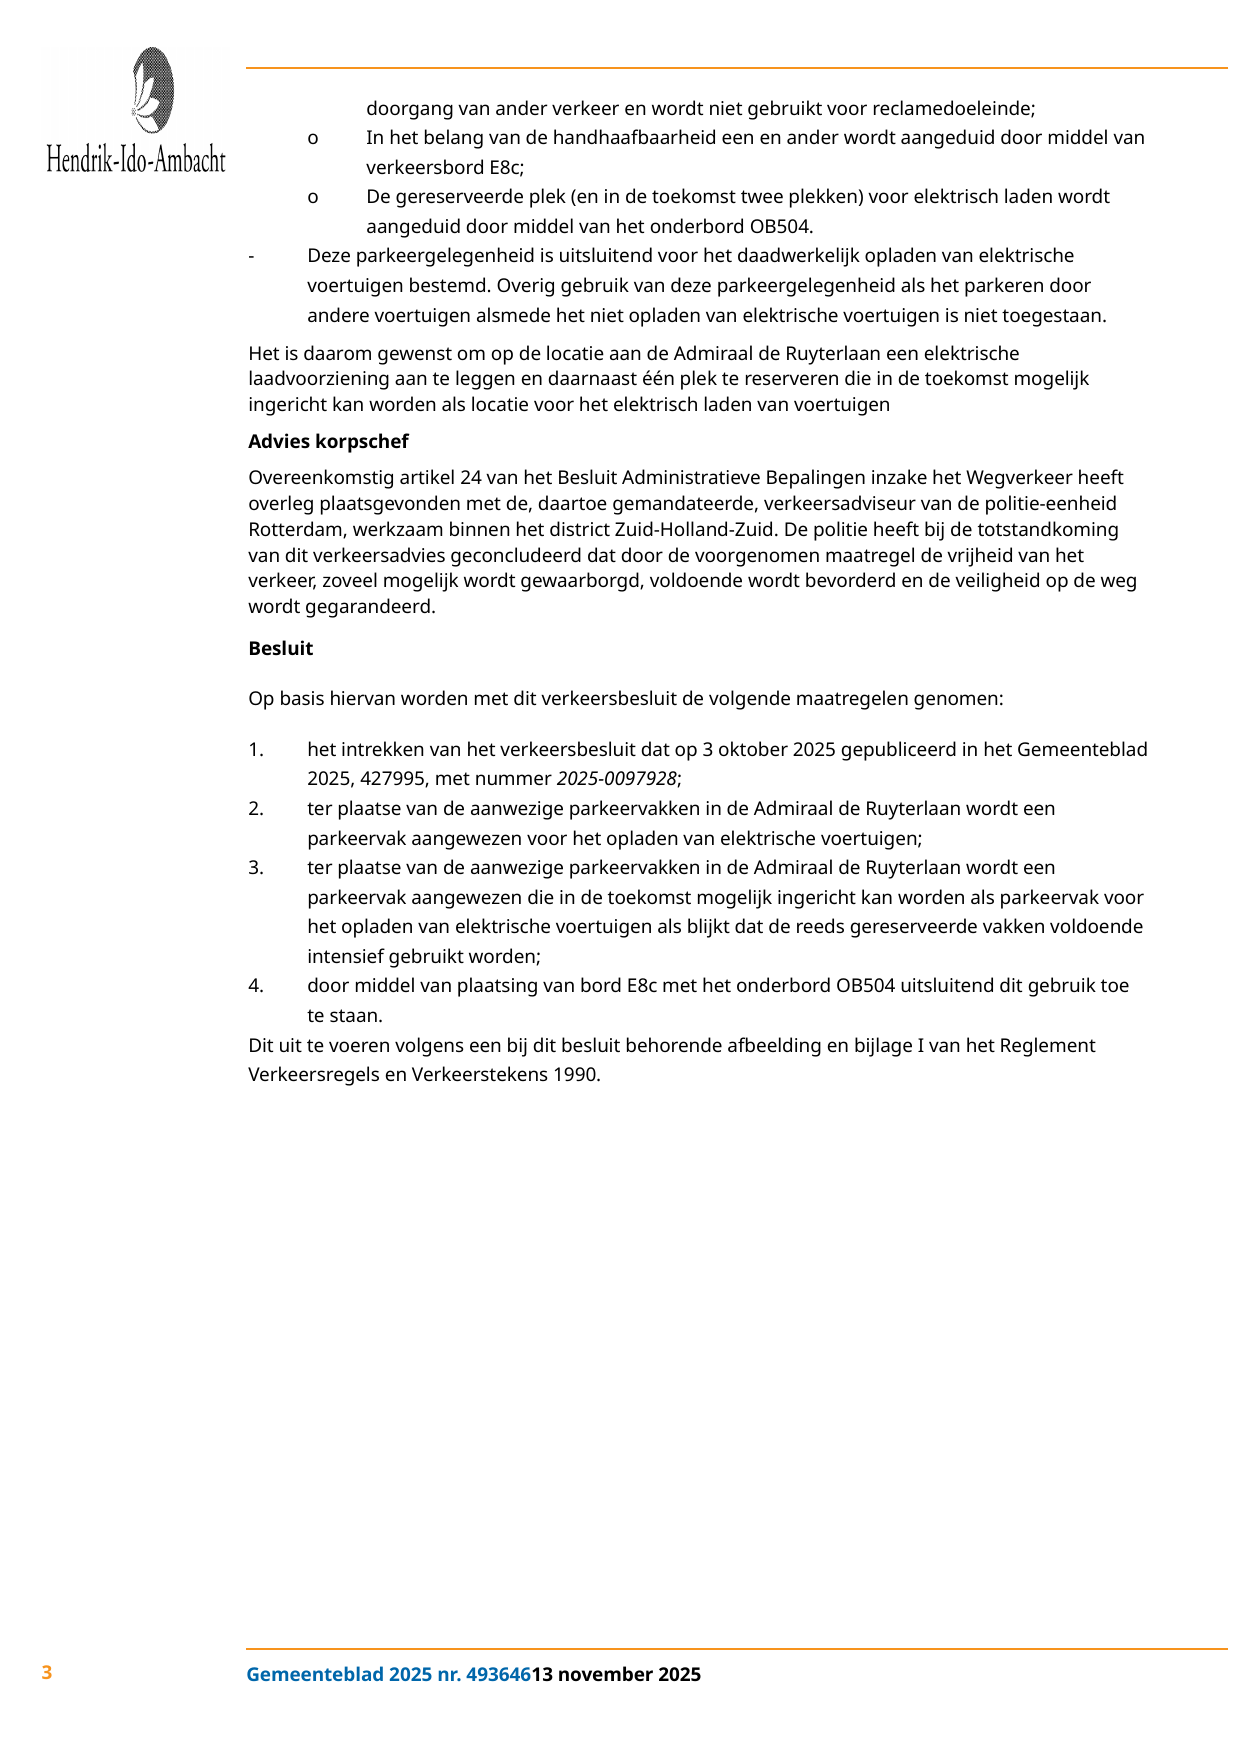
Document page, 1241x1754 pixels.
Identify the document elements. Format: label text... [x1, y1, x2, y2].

text Advies korpschef [248, 428, 1152, 454]
picture [41, 47, 231, 172]
list doorgang van ander verkeer en wordt niet gebruikt voor reclamedoeleinde; [307, 95, 1152, 121]
list ter plaatse van de aanwezige parkeervakken in de Admiraal de Ruyterlaan wordt een parkeervak aangewezen voor het opladen van elektrische voertuigen; [248, 795, 1152, 851]
text Dit uit te voeren volgens een bij dit besluit behorende afbeelding en bijlage I van het Reglement Verkeersregels en Verkeerstekens 1990. [248, 1032, 1152, 1087]
list In het belang van de handhaafbaarheid een en ander wordt aangeduid door middel van verkeersbord E8c; [307, 124, 1152, 180]
list ter plaatse van de aanwezige parkeervakken in de Admiraal de Ruyterlaan wordt een parkeervak aangewezen die in de toekomst mogelijk ingericht kan worden als parkeervak voor het opladen van elektrische voertuigen als blijkt dat de reeds gereserveerde vakken voldoende intensief gebruikt worden; [248, 854, 1152, 969]
list het intrekken van het verkeersbesluit dat op 3 oktober 2025 gepubliceerd in het Gemeenteblad 2025, 427995, met nummer 2025-0097928; [248, 736, 1152, 791]
list door middel van plaatsing van bord E8c met het onderbord OB504 uitsluitend dit gebruik toe te staan. [248, 973, 1152, 1028]
text Overeenkomstig artikel 24 van het Besluit Administratieve Bepalingen inzake het Wegverkeer heeft overleg plaatsgevonden met de, daartoe gemandateerde, verkeersadviseur van de politie-eenheid Rotterdam, werkzaam binnen het district Zuid-Holland-Zuid. De politie heeft bij de totstandkoming van dit verkeersadvies geconcludeerd dat door de voorgenomen maatregel de vrijheid van het verkeer, zoveel mogelijk wordt gewaarborgd, voldoende wordt bevorderd en de veiligheid op de weg wordt gegarandeerd. [248, 464, 1152, 619]
list Deze parkeergelegenheid is uitsluitend voor het daadwerkelijk opladen van elektrische voertuigen bestemd. Overig gebruik van deze parkeergelegenheid als het parkeren door andere voertuigen alsmede het niet opladen van elektrische voertuigen is niet toegestaan. [248, 243, 1152, 328]
text Op basis hiervan worden met dit verkeersbesluit de volgende maatregelen genomen: [248, 686, 1152, 711]
list De gereserveerde plek (en in de toekomst twee plekken) voor elektrisch laden wordt aangeduid door middel van het onderbord OB504. [307, 183, 1152, 239]
text Het is daarom gewenst om op de locatie aan de Admiraal de Ruyterlaan een elektrische laadvoorziening aan te leggen en daarnaast één plek te reserveren die in de toekomst mogelijk ingericht kan worden als locatie voor het elektrisch laden van voertuigen [248, 340, 1152, 417]
text Besluit [248, 635, 1152, 661]
